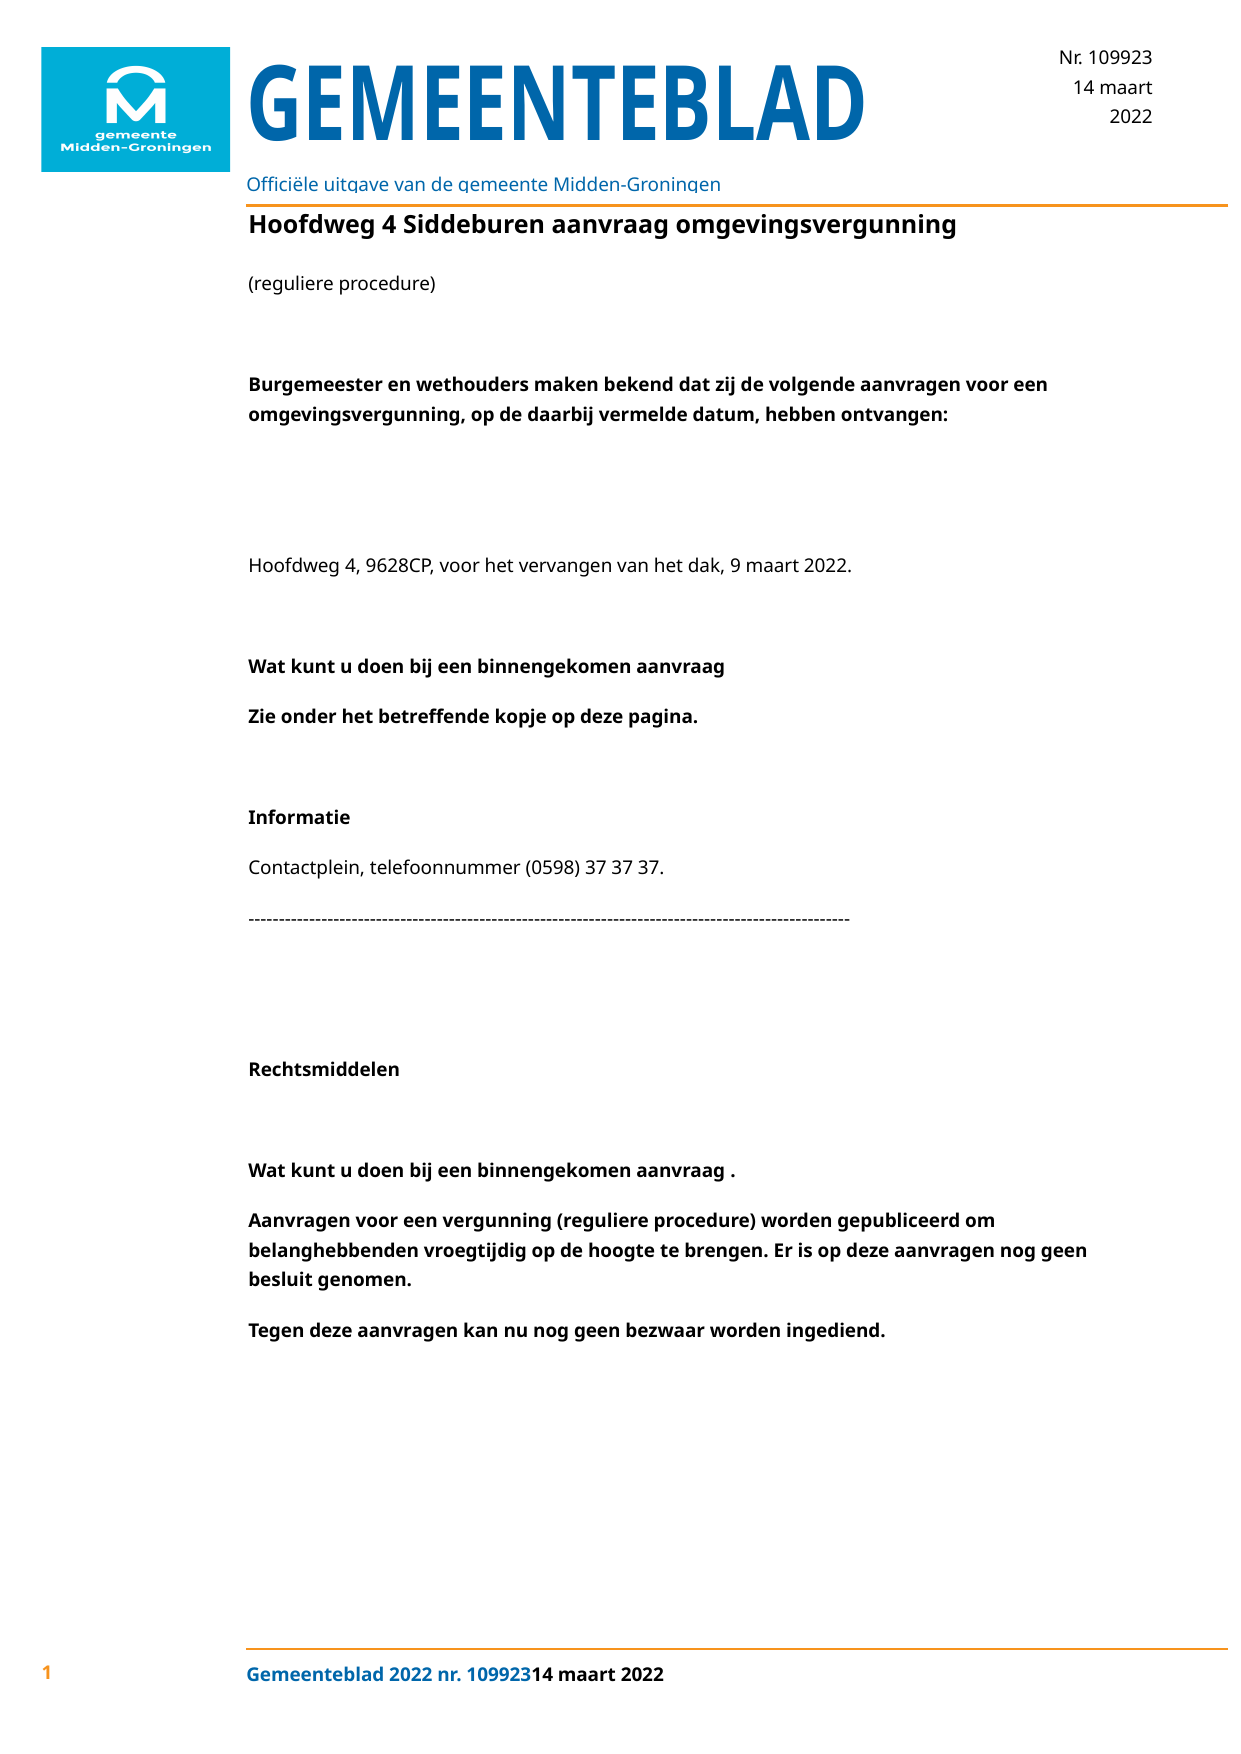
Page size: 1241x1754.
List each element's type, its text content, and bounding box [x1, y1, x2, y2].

text --------------------------------------------------------------------------------------------------- [248, 905, 1152, 931]
picture [107, 89, 165, 122]
text (reguliere procedure) [248, 270, 1152, 296]
picture [108, 66, 164, 82]
text Hoofdweg 4, 9628CP, voor het vervangen van het dak, 9 maart 2022. [248, 552, 1152, 578]
text Burgemeester en wethouders maken bekend dat zij de volgende aanvragen voor een omgevingsvergunning, op de daarbij vermelde datum, hebben ontvangen: [248, 371, 1152, 426]
text Informatie [248, 804, 1152, 830]
picture [184, 146, 190, 153]
text Wat kunt u doen bij een binnengekomen aanvraag . [248, 1157, 1152, 1183]
text Contactplein, telefoonnummer (0598) 37 37 37. [248, 854, 1152, 880]
text Tegen deze aanvragen kan nu nog geen bezwaar worden ingediend. [248, 1317, 1152, 1343]
text Aanvragen voor een vergunning (reguliere procedure) worden gepubliceerd om belanghebbenden vroegtijdig op de hoogte te brengen. Er is op deze aanvragen nog geen besluit genomen. [248, 1207, 1152, 1292]
text Hoofdweg 4 Siddeburen aanvraag omgevingsvergunning [248, 207, 1152, 241]
text Wat kunt u doen bij een binnengekomen aanvraag [248, 653, 1152, 678]
text Rechtsmiddelen [248, 1056, 1152, 1082]
text Zie onder het betreffende kopje op deze pagina. [248, 703, 1152, 729]
